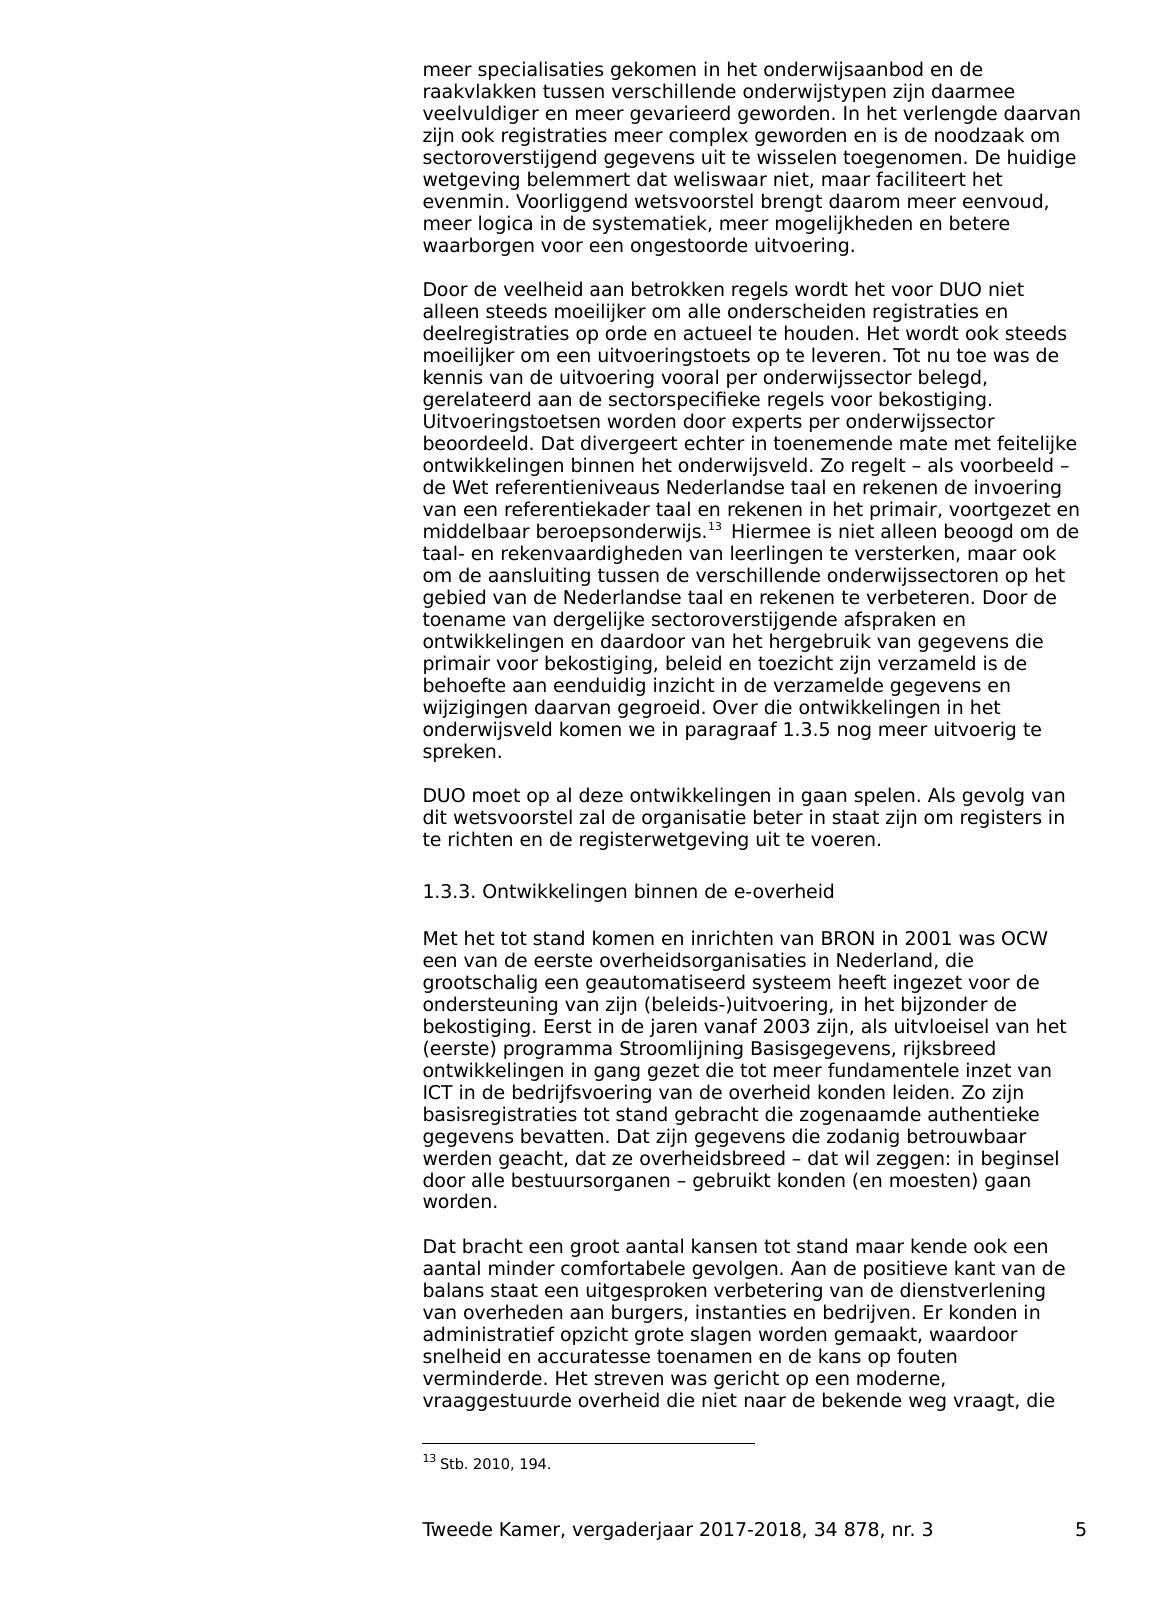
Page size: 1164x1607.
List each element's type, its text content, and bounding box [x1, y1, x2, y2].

text Stb. 2010, 194. [422, 1452, 1087, 1474]
text meer specialisaties gekomen in het onderwijsaanbod en de raakvlakken tussen verschillende onderwijstypen zijn daarmee veelvuldiger en meer gevarieerd geworden. In het verlengde daarvan zijn ook registraties meer complex geworden en is de noodzaak om sectoroverstijgend gegevens uit te wisselen toegenomen. De huidige wetgeving belemmert dat weliswaar niet, maar faciliteert het evenmin. Voorliggend wetsvoorstel brengt daarom meer eenvoud, meer logica in de systematiek, meer mogelijkheden en betere waarborgen voor een ongestoorde uitvoering. [422, 59, 1087, 257]
text Dat bracht een groot aantal kansen tot stand maar kende ook een aantal minder comfortabele gevolgen. Aan de positieve kant van de balans staat een uitgesproken verbetering van de dienstverlening van overheden aan burgers, instanties en bedrijven. Er konden in administratief opzicht grote slagen worden gemaakt, waardoor snelheid en accuratesse toenamen en de kans op fouten verminderde. Het streven was gericht op een moderne, vraaggestuurde overheid die niet naar de bekende weg vraagt, die [422, 1236, 1087, 1411]
subtitle 1.3.3. Ontwikkelingen binnen de e-overheid [422, 881, 1087, 903]
text Met het tot stand komen en inrichten van BRON in 2001 was OCW een van de eerste overheidsorganisaties in Nederland, die grootschalig een geautomatiseerd systeem heeft ingezet voor de ondersteuning van zijn (beleids-)uitvoering, in het bijzonder de bekostiging. Eerst in de jaren vanaf 2003 zijn, als uitvloeisel van het (eerste) programma Stroomlijning Basisgegevens, rijksbreed ontwikkelingen in gang gezet die tot meer fundamentele inzet van ICT in de bedrijfsvoering van de overheid konden leiden. Zo zijn basisregistraties tot stand gebracht die zogenaamde authentieke gegevens bevatten. Dat zijn gegevens die zodanig betrouwbaar werden geacht, dat ze overheidsbreed – dat wil zeggen: in beginsel door alle bestuursorganen – gebruikt konden (en moesten) gaan worden. [422, 928, 1087, 1213]
text Door de veelheid aan betrokken regels wordt het voor DUO niet alleen steeds moeilijker om alle onderscheiden registraties en deelregistraties op orde en actueel te houden. Het wordt ook steeds moeilijker om een uitvoeringstoets op te leveren. Tot nu toe was de kennis van de uitvoering vooral per onderwijssector belegd, gerelateerd aan de sectorspecifieke regels voor bekostiging. Uitvoeringstoetsen worden door experts per onderwijssector beoordeeld. Dat divergeert echter in toenemende mate met feitelijke ontwikkelingen binnen het onderwijsveld. Zo regelt – als voorbeeld – de Wet referentieniveaus Nederlandse taal en rekenen de invoering van een referentiekader taal en rekenen in het primair, voortgezet en middelbaar beroepsonderwijs. Hiermee is niet alleen beoogd om de taal- en rekenvaardigheden van leerlingen te versterken, maar ook om de aansluiting tussen de verschillende onderwijssectoren op het gebied van de Nederlandse taal en rekenen te verbeteren. Door de toename van dergelijke sectoroverstijgende afspraken en ontwikkelingen en daardoor van het hergebruik van gegevens die primair voor bekostiging, beleid en toezicht zijn verzameld is de behoefte aan eenduidig inzicht in de verzamelde gegevens en wijzigingen daarvan gegroeid. Over die ontwikkelingen in het onderwijsveld komen we in paragraaf 1.3.5 nog meer uitvoerig te spreken. [422, 279, 1087, 763]
text DUO moet op al deze ontwikkelingen in gaan spelen. Als gevolg van dit wetsvoorstel zal de organisatie beter in staat zijn om registers in te richten en de registerwetgeving uit te voeren. [422, 785, 1087, 851]
